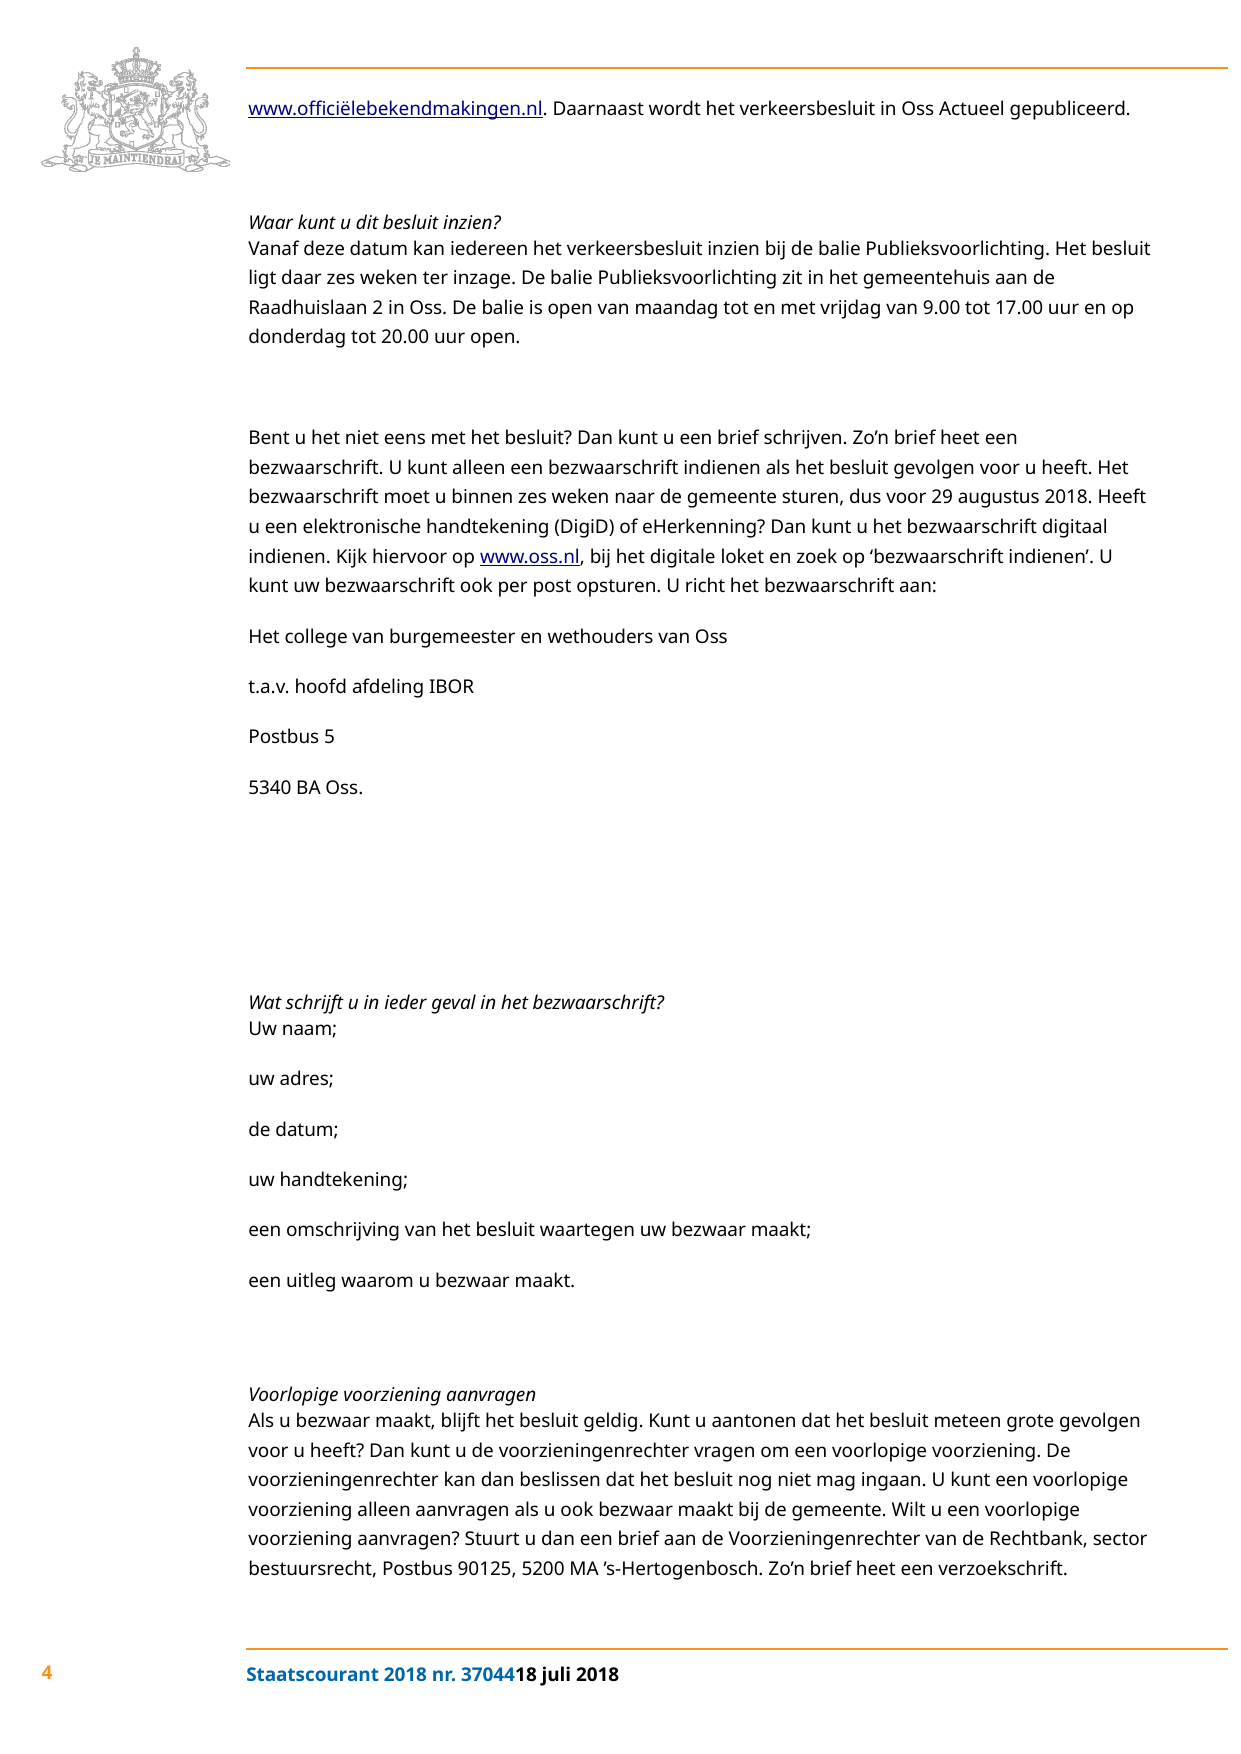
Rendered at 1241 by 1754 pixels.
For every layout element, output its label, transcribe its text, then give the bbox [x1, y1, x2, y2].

picture [41, 47, 231, 172]
text Wat schrijft u in ieder geval in het bezwaarschrift? [248, 989, 1152, 1015]
text uw adres; [248, 1065, 1152, 1091]
text Vanaf deze datum kan iedereen het verkeersbesluit inzien bij de balie Publieksvoorlichting. Het besluit ligt daar zes weken ter inzage. De balie Publieksvoorlichting zit in het gemeentehuis aan de Raadhuislaan 2 in Oss. De balie is open van maandag tot en met vrijdag van 9.00 tot 17.00 uur en op donderdag tot 20.00 uur open. [248, 235, 1152, 349]
text Als u bezwaar maakt, blijft het besluit geldig. Kunt u aantonen dat het besluit meteen grote gevolgen voor u heeft? Dan kunt u de voorzieningenrechter vragen om een voorlopige voorziening. De voorzieningenrechter kan dan beslissen dat het besluit nog niet mag ingaan. U kunt een voorlopige voorziening alleen aanvragen als u ook bezwaar maakt bij de gemeente. Wilt u een voorlopige voorziening aanvragen? Stuurt u dan een brief aan de Voorzieningenrechter van de Rechtbank, sector bestuursrecht, Postbus 90125, 5200 MA ’s-Hertogenbosch. Zo’n brief heet een verzoekschrift. [248, 1407, 1152, 1581]
text een uitleg waarom u bezwaar maakt. [248, 1267, 1152, 1293]
text 5340 BA Oss. [248, 774, 1152, 800]
text Uw naam; [248, 1015, 1152, 1041]
text Waar kunt u dit besluit inzien? [248, 209, 1152, 235]
text Bent u het niet eens met het besluit? Dan kunt u een brief schrijven. Zo’n brief heet een bezwaarschrift. U kunt alleen een bezwaarschrift indienen als het besluit gevolgen voor u heeft. Het bezwaarschrift moet u binnen zes weken naar de gemeente sturen, dus voor 29 augustus 2018. Heeft u een elektronische handtekening (DigiD) of eHerkenning? Dan kunt u het bezwaarschrift digitaal indienen. Kijk hiervoor op www.oss.nl, bij het digitale loket en zoek op ‘bezwaarschrift indienen’. U kunt uw bezwaarschrift ook per post opsturen. U richt het bezwaarschrift aan: [248, 424, 1152, 598]
text www.officiëlebekendmakingen.nl. Daarnaast wordt het verkeersbesluit in Oss Actueel gepubliceerd. [248, 95, 1152, 121]
text uw handtekening; [248, 1166, 1152, 1192]
text de datum; [248, 1116, 1152, 1142]
text een omschrijving van het besluit waartegen uw bezwaar maakt; [248, 1217, 1152, 1242]
text Voorlopige voorziening aanvragen [248, 1381, 1152, 1407]
text Postbus 5 [248, 724, 1152, 749]
text t.a.v. hoofd afdeling IBOR [248, 673, 1152, 699]
text Het college van burgemeester en wethouders van Oss [248, 623, 1152, 648]
